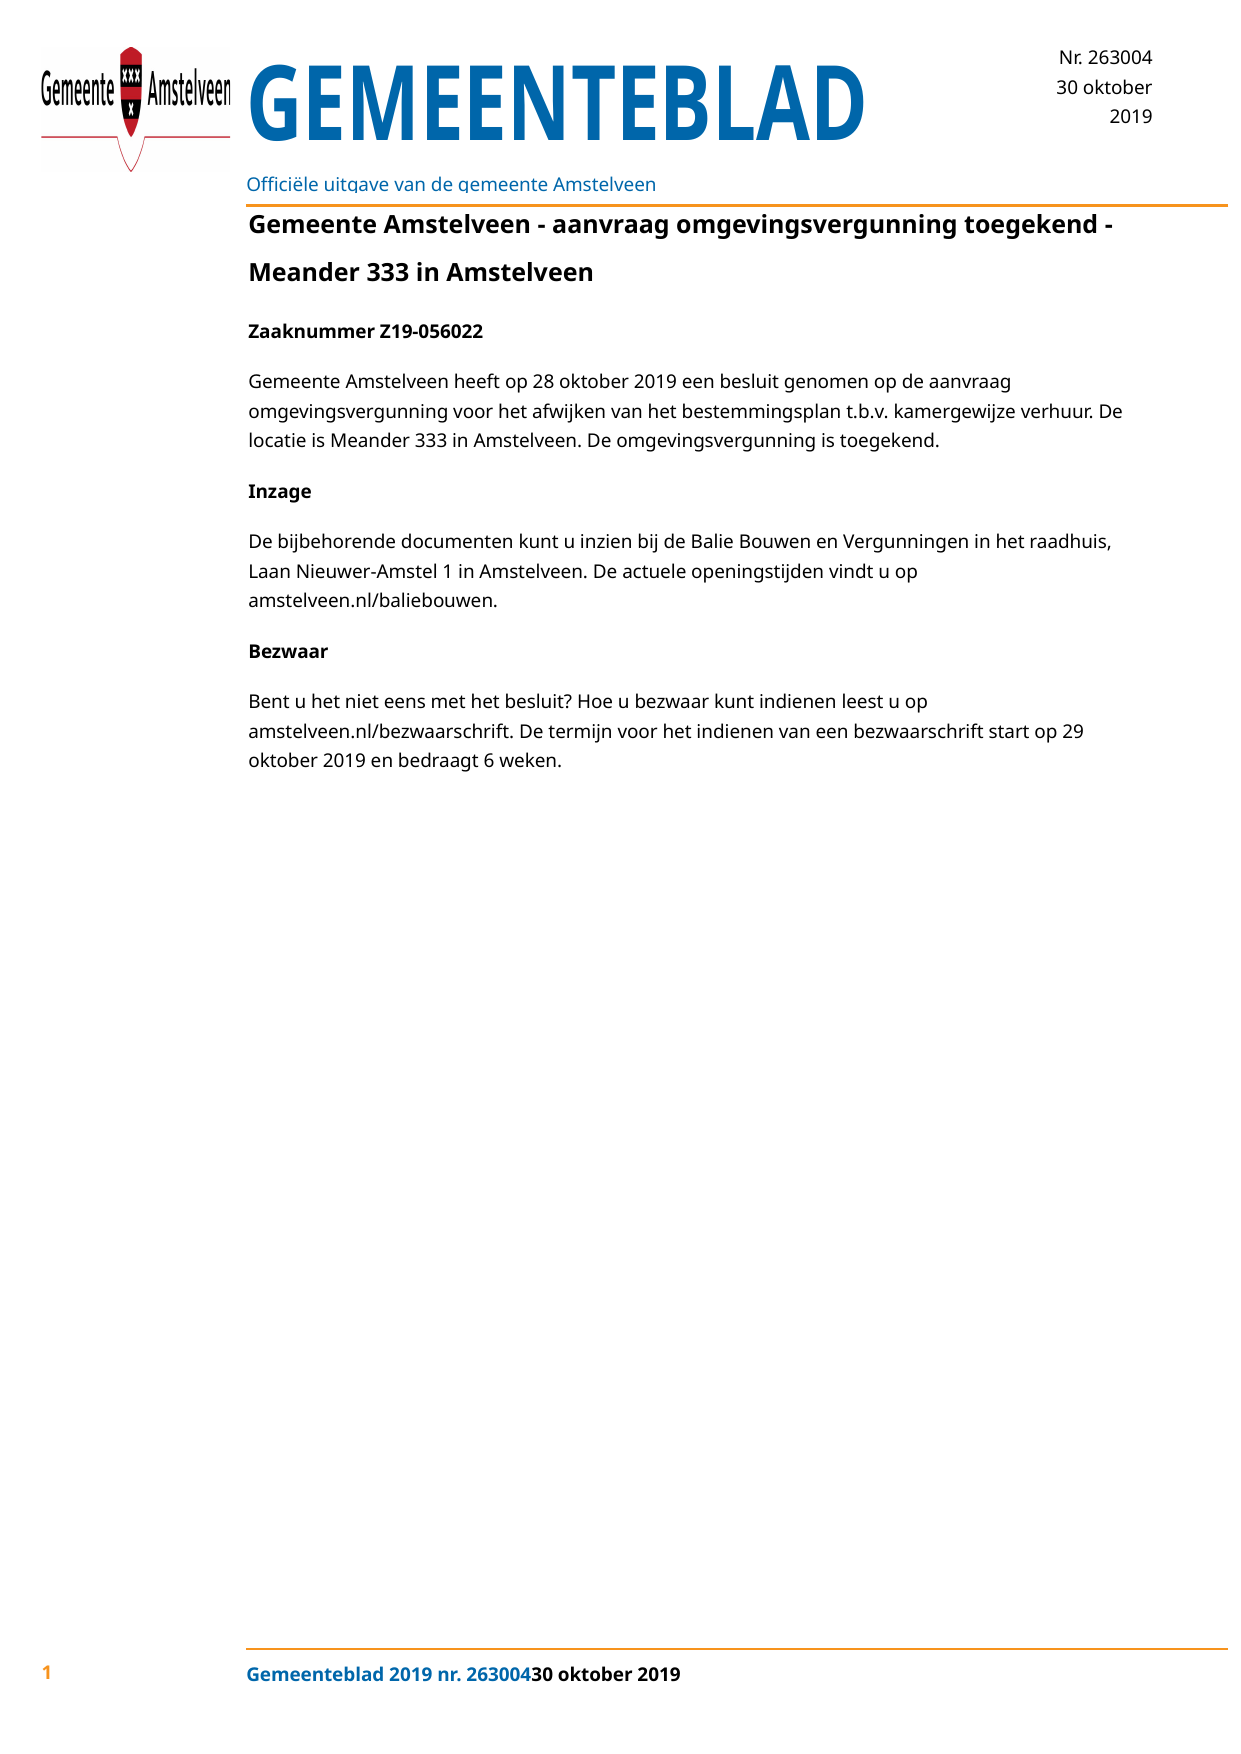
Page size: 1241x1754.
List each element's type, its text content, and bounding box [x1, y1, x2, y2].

text Gemeente Amstelveen - aanvraag omgevingsvergunning toegekend - Meander 333 in Amstelveen [248, 207, 1152, 288]
text De bijbehorende documenten kunt u inzien bij de Balie Bouwen en Vergunningen in het raadhuis, Laan Nieuwer-Amstel 1 in Amstelveen. De actuele openingstijden vindt u op amstelveen.nl/baliebouwen. [248, 528, 1152, 613]
text Bent u het niet eens met het besluit? Hoe u bezwaar kunt indienen leest u op amstelveen.nl/bezwaarschrift. De termijn voor het indienen van een bezwaarschrift start op 29 oktober 2019 en bedraagt 6 weken. [248, 688, 1152, 773]
picture [41, 47, 231, 172]
text Bezwaar [248, 638, 1152, 664]
text Zaaknummer Z19-056022 [248, 318, 1152, 344]
text Inzage [248, 478, 1152, 504]
text Gemeente Amstelveen heeft op 28 oktober 2019 een besluit genomen op de aanvraag omgevingsvergunning voor het afwijken van het bestemmingsplan t.b.v. kamergewijze verhuur. De locatie is Meander 333 in Amstelveen. De omgevingsvergunning is toegekend. [248, 368, 1152, 453]
